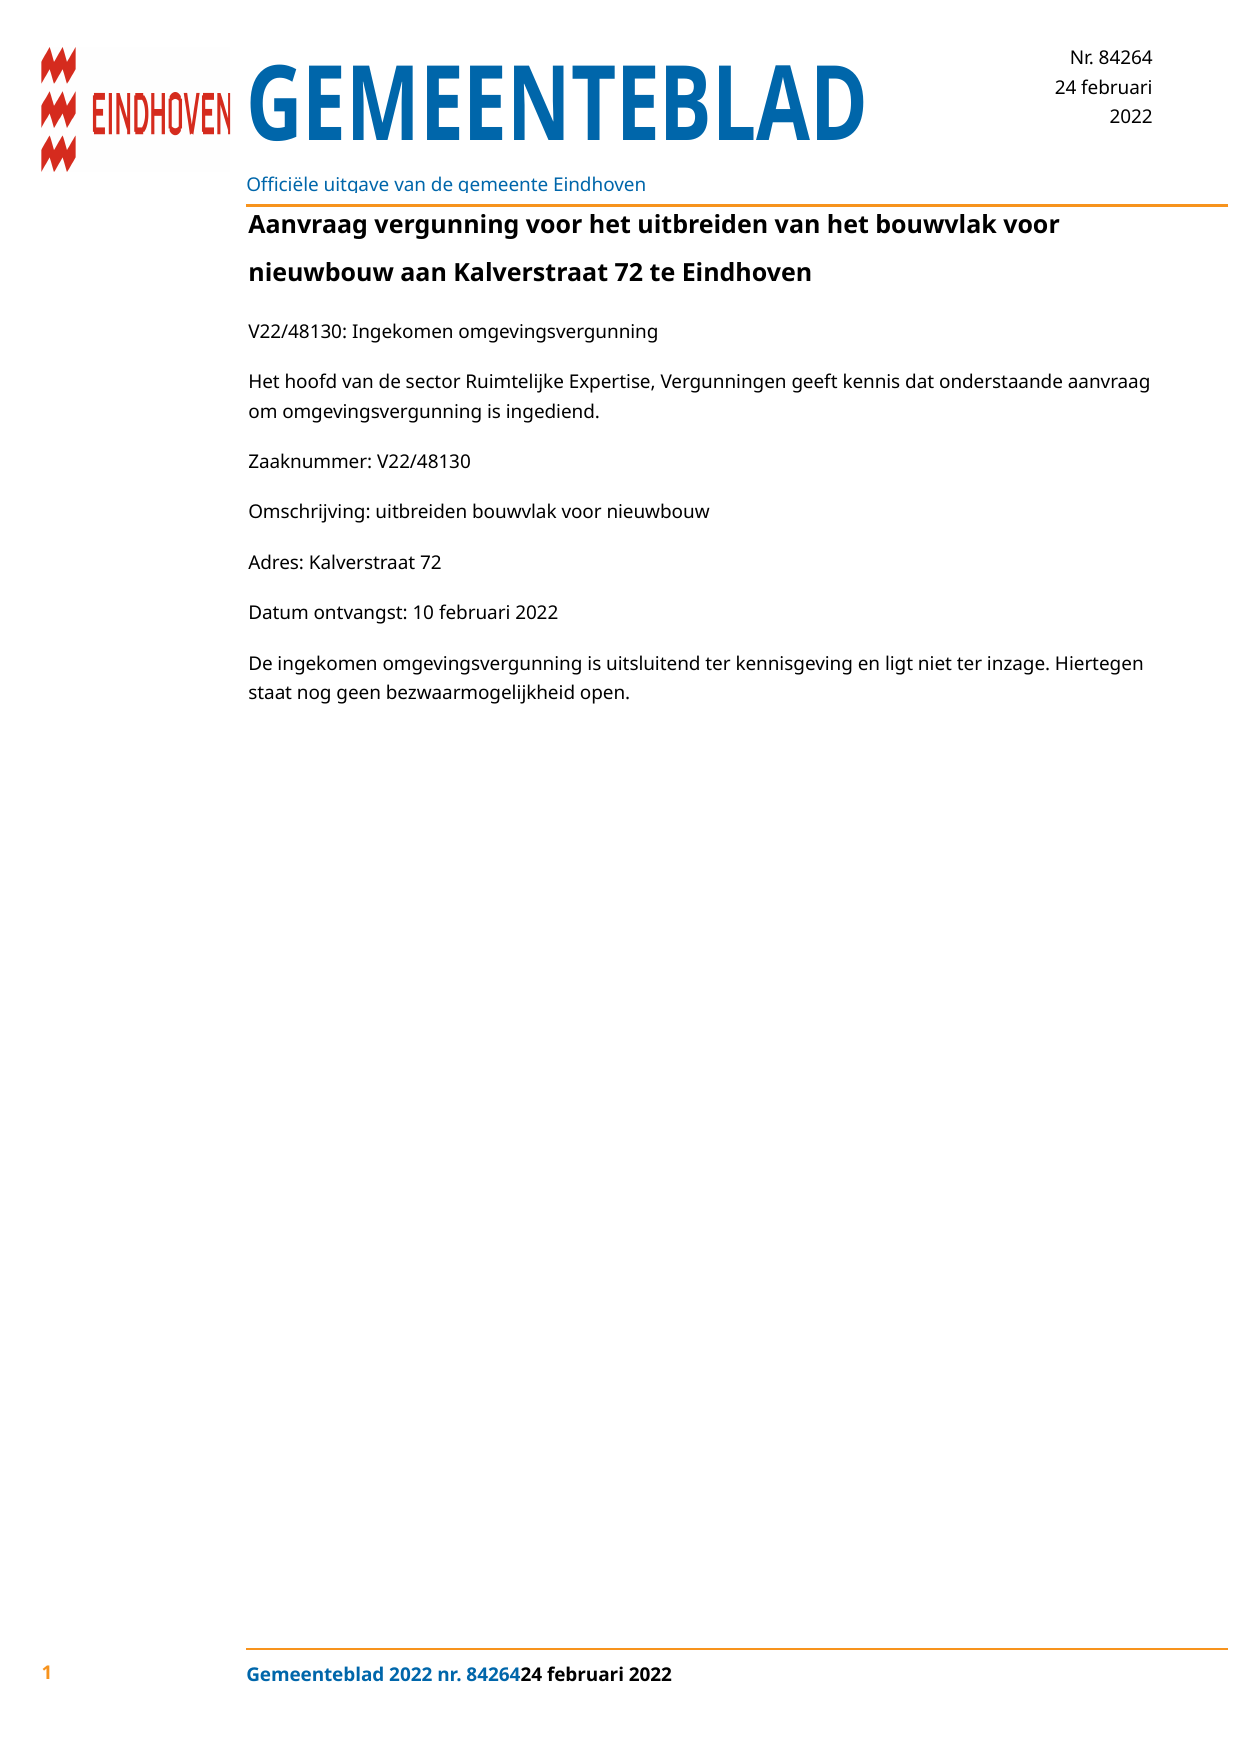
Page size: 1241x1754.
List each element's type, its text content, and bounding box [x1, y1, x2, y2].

text Omschrijving: uitbreiden bouwvlak voor nieuwbouw [248, 499, 1152, 524]
text Het hoofd van de sector Ruimtelijke Expertise, Vergunningen geeft kennis dat onderstaande aanvraag om omgevingsvergunning is ingediend. [248, 368, 1152, 424]
text Adres: Kalverstraat 72 [248, 549, 1152, 575]
text De ingekomen omgevingsvergunning is uitsluitend ter kennisgeving en ligt niet ter inzage. Hiertegen staat nog geen bezwaarmogelijkheid open. [248, 650, 1152, 705]
text V22/48130: Ingekomen omgevingsvergunning [248, 318, 1152, 344]
text Datum ontvangst: 10 februari 2022 [248, 599, 1152, 625]
picture [41, 47, 231, 172]
text Zaaknummer: V22/48130 [248, 448, 1152, 474]
text Aanvraag vergunning voor het uitbreiden van het bouwvlak voor nieuwbouw aan Kalverstraat 72 te Eindhoven [248, 207, 1152, 288]
